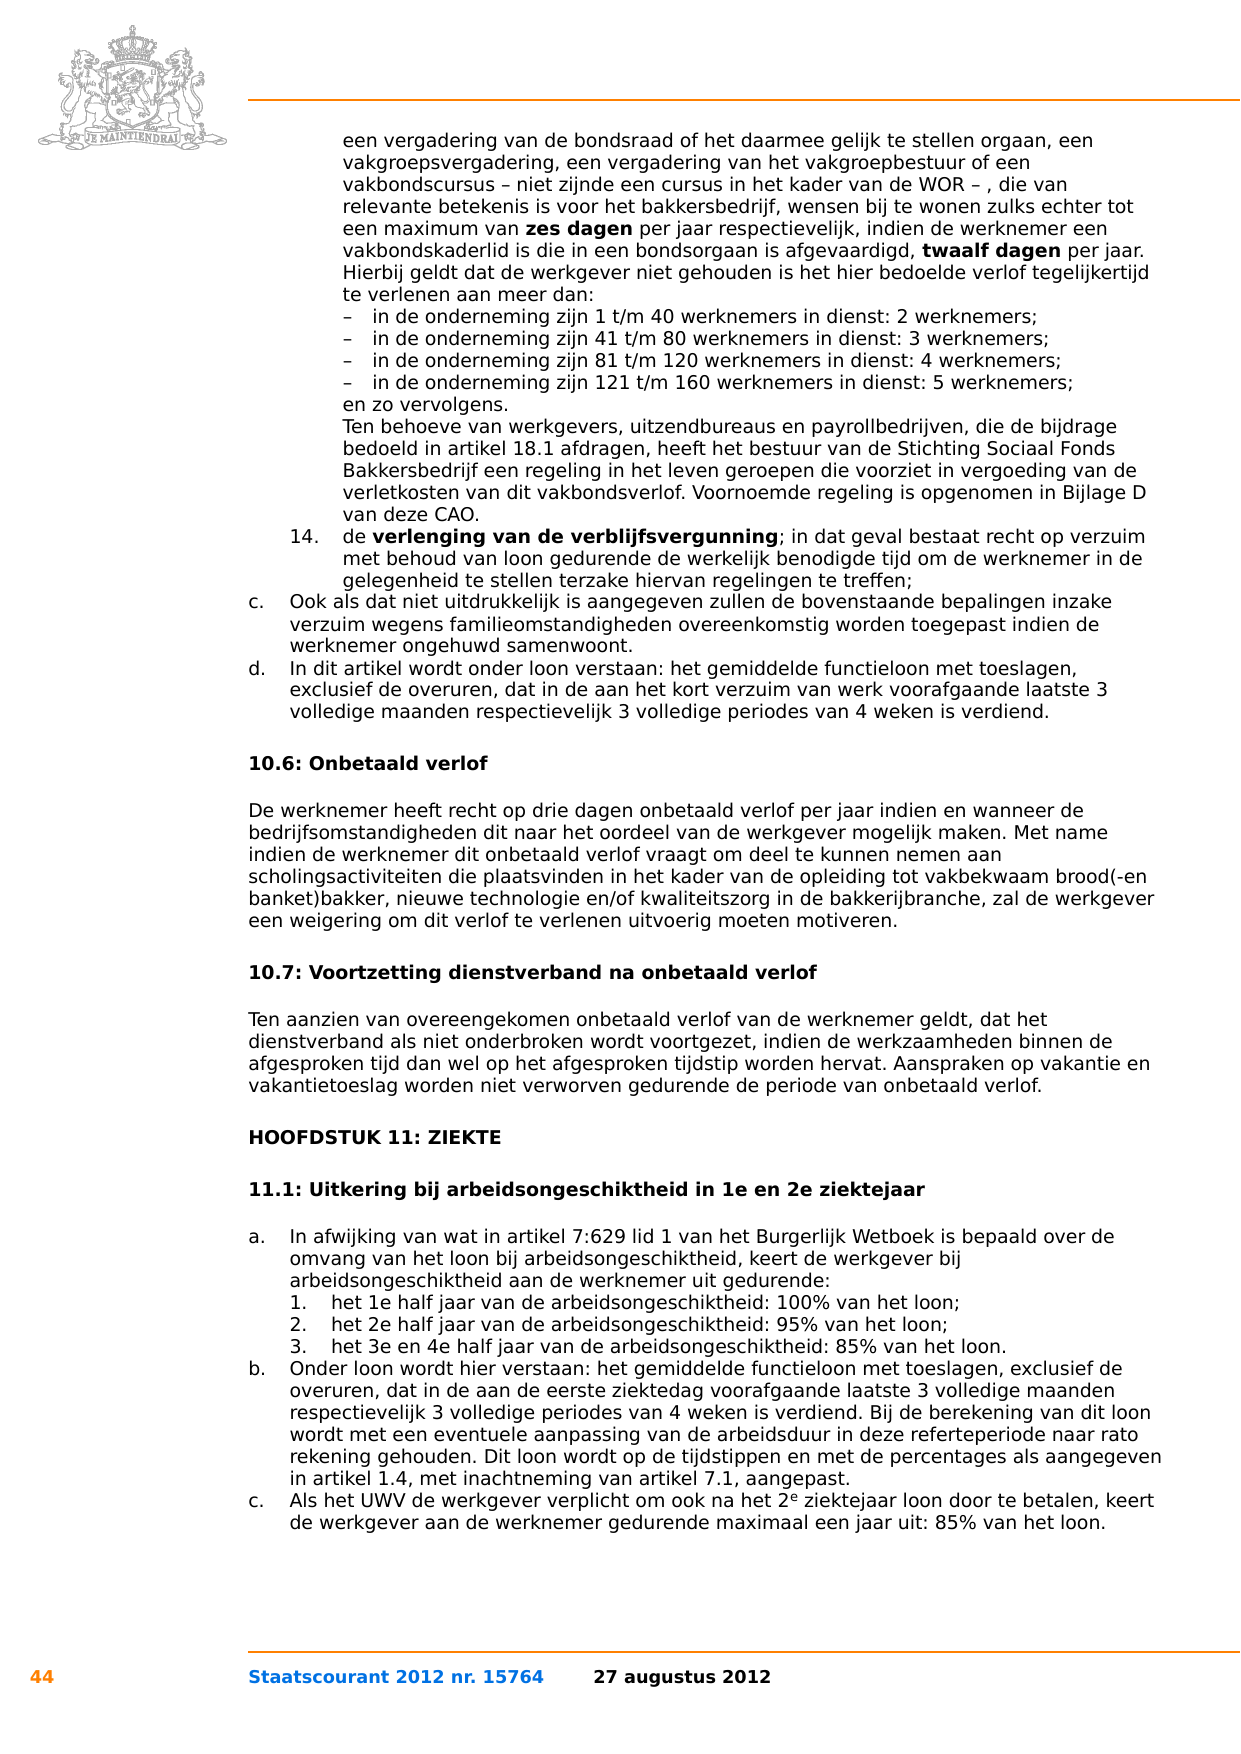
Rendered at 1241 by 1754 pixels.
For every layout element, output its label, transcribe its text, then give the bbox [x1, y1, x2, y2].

text – in de onderneming zijn 1 t/m 40 werknemers in dienst: 2 werknemers; [343, 306, 1163, 328]
text 1. het 1e half jaar van de arbeidsongeschiktheid: 100% van het loon; [289, 1292, 1163, 1314]
subtitle 10.6: Onbetaald verlof [248, 753, 1163, 775]
text De werknemer heeft recht op drie dagen onbetaald verlof per jaar indien en wanneer de bedrijfsomstandigheden dit naar het oordeel van de werkgever mogelijk maken. Met name indien de werknemer dit onbetaald verlof vraagt om deel te kunnen nemen aan scholingsactiviteiten die plaatsvinden in het kader van de opleiding tot vakbekwaam brood(-en banket)bakker, nieuwe technologie en/of kwaliteitszorg in de bakkerijbranche, zal de werkgever een weigering om dit verlof te verlenen uitvoerig moeten motiveren. [248, 800, 1163, 932]
text – in de onderneming zijn 41 t/m 80 werknemers in dienst: 3 werknemers; [343, 328, 1163, 350]
text d. In dit artikel wordt onder loon verstaan: het gemiddelde functieloon met toeslagen, exclusief de overuren, dat in de aan het kort verzuim van werk voorafgaande laatste 3 volledige maanden respectievelijk 3 volledige periodes van 4 weken is verdiend. [248, 657, 1163, 723]
text 3. het 3e en 4e half jaar van de arbeidsongeschiktheid: 85% van het loon. [289, 1336, 1163, 1358]
text Hierbij geldt dat de werkgever niet gehouden is het hier bedoelde verlof tegelijkertijd te verlenen aan meer dan: [342, 262, 1163, 306]
text Ten behoeve van werkgevers, uitzendbureaus en payrollbedrijven, die de bijdrage bedoeld in artikel 18.1 afdragen, heeft het bestuur van de Stichting Sociaal Fonds Bakkersbedrijf een regeling in het leven geroepen die voorziet in vergoeding van de verletkosten van dit vakbondsverlof. Voornoemde regeling is opgenomen in Bijlage D van deze CAO. [342, 416, 1163, 526]
text een vergadering van de bondsraad of het daarmee gelijk te stellen orgaan, een vakgroepsvergadering, een vergadering van het vakgroepbestuur of een vakbondscursus – niet zijnde een cursus in het kader van de WOR – , die van relevante betekenis is voor het bakkersbedrijf, wensen bij te wonen zulks echter tot een maximum van zes dagen per jaar respectievelijk, indien de werknemer een vakbondskaderlid is die in een bondsorgaan is afgevaardigd, twaalf dagen per jaar. [289, 130, 1163, 262]
subtitle 11.1: Uitkering bij arbeidsongeschiktheid in 1e en 2e ziektejaar [248, 1179, 1163, 1201]
subtitle HOOFDSTUK 11: ZIEKTE [248, 1127, 1163, 1149]
picture [38, 25, 227, 150]
text – in de onderneming zijn 81 t/m 120 werknemers in dienst: 4 werknemers; [343, 350, 1163, 372]
text b. Onder loon wordt hier verstaan: het gemiddelde functieloon met toeslagen, exclusief de overuren, dat in de aan de eerste ziektedag voorafgaande laatste 3 volledige maanden respectievelijk 3 volledige periodes van 4 weken is verdiend. Bij de berekening van dit loon wordt met een eventuele aanpassing van de arbeidsduur in deze referteperiode naar rato rekening gehouden. Dit loon wordt op de tijdstippen en met de percentages als aangegeven in artikel 1.4, met inachtneming van artikel 7.1, aangepast. [248, 1358, 1163, 1490]
text Ten aanzien van overeengekomen onbetaald verlof van de werknemer geldt, dat het dienstverband als niet onderbroken wordt voortgezet, indien de werkzaamheden binnen de afgesproken tijd dan wel op het afgesproken tijdstip worden hervat. Aanspraken op vakantie en vakantietoeslag worden niet verworven gedurende de periode van onbetaald verlof. [248, 1009, 1163, 1097]
text – in de onderneming zijn 121 t/m 160 werknemers in dienst: 5 werknemers; [343, 372, 1163, 394]
text 14. de verlenging van de verblijfsvergunning; in dat geval bestaat recht op verzuim met behoud van loon gedurende de werkelijk benodigde tijd om de werknemer in de gelegenheid te stellen terzake hiervan regelingen te treffen; [289, 526, 1163, 591]
text en zo vervolgens. [342, 394, 1163, 416]
text 2. het 2e half jaar van de arbeidsongeschiktheid: 95% van het loon; [289, 1314, 1163, 1336]
text a. In afwijking van wat in artikel 7:629 lid 1 van het Burgerlijk Wetboek is bepaald over de omvang van het loon bij arbeidsongeschiktheid, keert de werkgever bij arbeidsongeschiktheid aan de werknemer uit gedurende: [248, 1226, 1163, 1292]
text c. Ook als dat niet uitdrukkelijk is aangegeven zullen de bovenstaande bepalingen inzake verzuim wegens familieomstandigheden overeenkomstig worden toegepast indien de werknemer ongehuwd samenwoont. [248, 591, 1163, 657]
subtitle 10.7: Voortzetting dienstverband na onbetaald verlof [248, 962, 1163, 984]
text c. Als het UWV de werkgever verplicht om ook na het 2e ziektejaar loon door te betalen, keert de werkgever aan de werknemer gedurende maximaal een jaar uit: 85% van het loon. [248, 1490, 1163, 1534]
